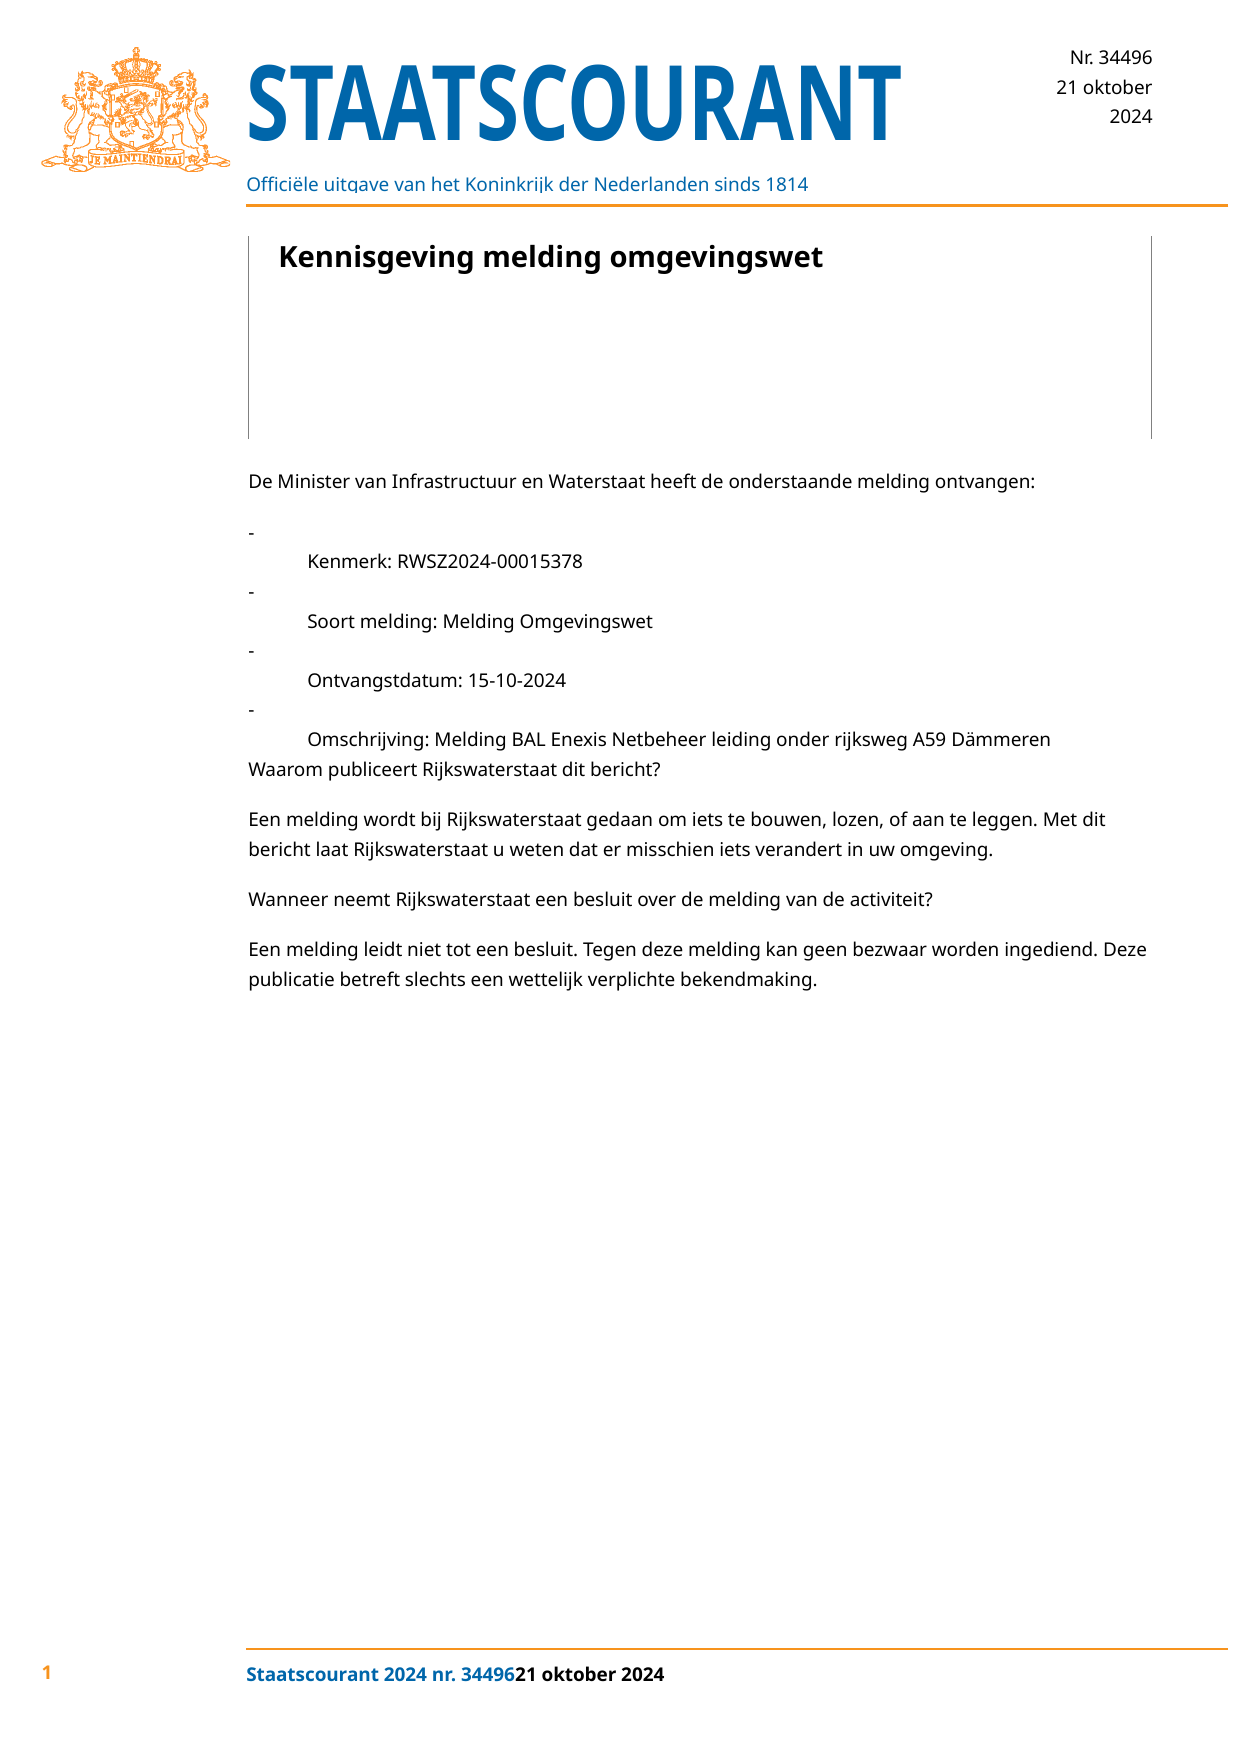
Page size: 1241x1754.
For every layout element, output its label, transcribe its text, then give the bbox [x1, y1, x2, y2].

text Waarom publiceert Rijkswaterstaat dit bericht? [248, 756, 1152, 781]
text Een melding leidt niet tot een besluit. Tegen deze melding kan geen bezwaar worden ingediend. Deze publicatie betreft slechts een wettelijk verplichte bekendmaking. [248, 937, 1152, 992]
list Soort melding: Melding Omgevingswet [248, 608, 1152, 633]
table_header [1090, 236, 1151, 413]
text Wanneer neemt Rijkswaterstaat een besluit over de melding van de activiteit? [248, 886, 1152, 912]
picture [912, 236, 1090, 414]
picture [41, 47, 231, 172]
list Ontvangstdatum: 15-10-2024 [248, 667, 1152, 693]
text De Minister van Infrastructuur en Waterstaat heeft de onderstaande melding ontvangen: [248, 469, 1152, 494]
list Kenmerk: RWSZ2024-00015378 [248, 549, 1152, 574]
text Een melding wordt bij Rijkswaterstaat gedaan om iets te bouwen, lozen, of aan te leggen. Met dit bericht laat Rijkswaterstaat u weten dat er misschien iets verandert in uw omgeving. [248, 806, 1152, 861]
list Omschrijving: Melding BAL Enexis Netbeheer leiding onder rijksweg A59 Dämmeren [248, 726, 1152, 752]
table_header [850, 414, 1151, 439]
table_header Kennisgeving melding omgevingswet [249, 236, 850, 439]
table_header [850, 236, 912, 413]
